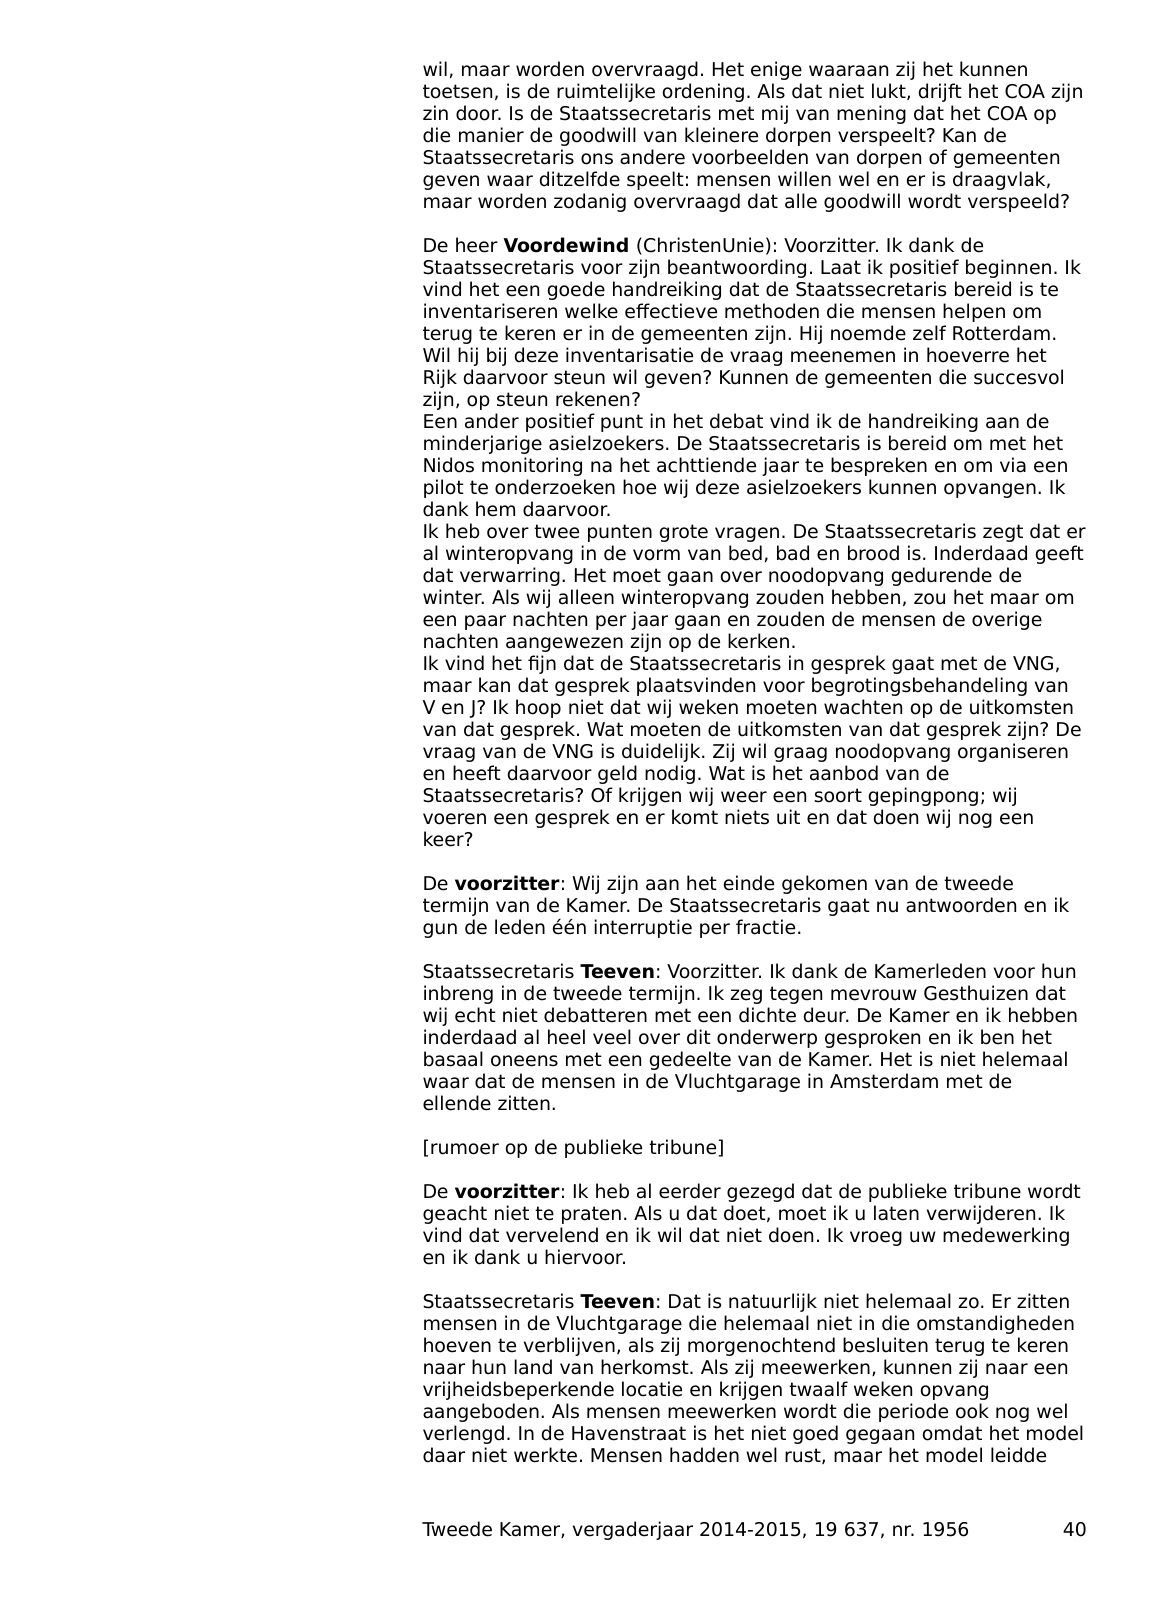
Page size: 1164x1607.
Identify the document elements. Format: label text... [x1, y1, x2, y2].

text Ik vind het fijn dat de Staatssecretaris in gesprek gaat met de VNG, maar kan dat gesprek plaatsvinden voor begrotingsbehandeling van V en J? Ik hoop niet dat wij weken moeten wachten op de uitkomsten van dat gesprek. Wat moeten de uitkomsten van dat gesprek zijn? De vraag van de VNG is duidelijk. Zij wil graag noodopvang organiseren en heeft daarvoor geld nodig. Wat is het aanbod van de Staatssecretaris? Of krijgen wij weer een soort gepingpong; wij voeren een gesprek en er komt niets uit en dat doen wij nog een keer? [422, 653, 1087, 851]
text De heer Voordewind (ChristenUnie): Voorzitter. Ik dank de Staatssecretaris voor zijn beantwoording. Laat ik positief beginnen. Ik vind het een goede handreiking dat de Staatssecretaris bereid is te inventariseren welke effectieve methoden die mensen helpen om terug te keren er in de gemeenten zijn. Hij noemde zelf Rotterdam. Wil hij bij deze inventarisatie de vraag meenemen in hoeverre het Rijk daarvoor steun wil geven? Kunnen de gemeenten die succesvol zijn, op steun rekenen? [422, 235, 1087, 411]
text Ik heb over twee punten grote vragen. De Staatssecretaris zegt dat er al winteropvang in de vorm van bed, bad en brood is. Inderdaad geeft dat verwarring. Het moet gaan over noodopvang gedurende de winter. Als wij alleen winteropvang zouden hebben, zou het maar om een paar nachten per jaar gaan en zouden de mensen de overige nachten aangewezen zijn op de kerken. [422, 521, 1087, 653]
text Een ander positief punt in het debat vind ik de handreiking aan de minderjarige asielzoekers. De Staatssecretaris is bereid om met het Nidos monitoring na het achttiende jaar te bespreken en om via een pilot te onderzoeken hoe wij deze asielzoekers kunnen opvangen. Ik dank hem daarvoor. [422, 411, 1087, 521]
text [rumoer op de publieke tribune] [422, 1137, 1087, 1159]
text De voorzitter: Ik heb al eerder gezegd dat de publieke tribune wordt geacht niet te praten. Als u dat doet, moet ik u laten verwijderen. Ik vind dat vervelend en ik wil dat niet doen. Ik vroeg uw medewerking en ik dank u hiervoor. [422, 1181, 1087, 1269]
text Staatssecretaris Teeven: Dat is natuurlijk niet helemaal zo. Er zitten mensen in de Vluchtgarage die helemaal niet in die omstandigheden hoeven te verblijven, als zij morgenochtend besluiten terug te keren naar hun land van herkomst. Als zij meewerken, kunnen zij naar een vrijheidsbeperkende locatie en krijgen twaalf weken opvang aangeboden. Als mensen meewerken wordt die periode ook nog wel verlengd. In de Havenstraat is het niet goed gegaan omdat het model daar niet werkte. Mensen hadden wel rust, maar het model leidde [422, 1291, 1087, 1467]
text wil, maar worden overvraagd. Het enige waaraan zij het kunnen toetsen, is de ruimtelijke ordening. Als dat niet lukt, drijft het COA zijn zin door. Is de Staatssecretaris met mij van mening dat het COA op die manier de goodwill van kleinere dorpen verspeelt? Kan de Staatssecretaris ons andere voorbeelden van dorpen of gemeenten geven waar ditzelfde speelt: mensen willen wel en er is draagvlak, maar worden zodanig overvraagd dat alle goodwill wordt verspeeld? [422, 59, 1087, 213]
text De voorzitter: Wij zijn aan het einde gekomen van de tweede termijn van de Kamer. De Staatssecretaris gaat nu antwoorden en ik gun de leden één interruptie per fractie. [422, 873, 1087, 939]
text Staatssecretaris Teeven: Voorzitter. Ik dank de Kamerleden voor hun inbreng in de tweede termijn. Ik zeg tegen mevrouw Gesthuizen dat wij echt niet debatteren met een dichte deur. De Kamer en ik hebben inderdaad al heel veel over dit onderwerp gesproken en ik ben het basaal oneens met een gedeelte van de Kamer. Het is niet helemaal waar dat de mensen in de Vluchtgarage in Amsterdam met de ellende zitten. [422, 961, 1087, 1115]
